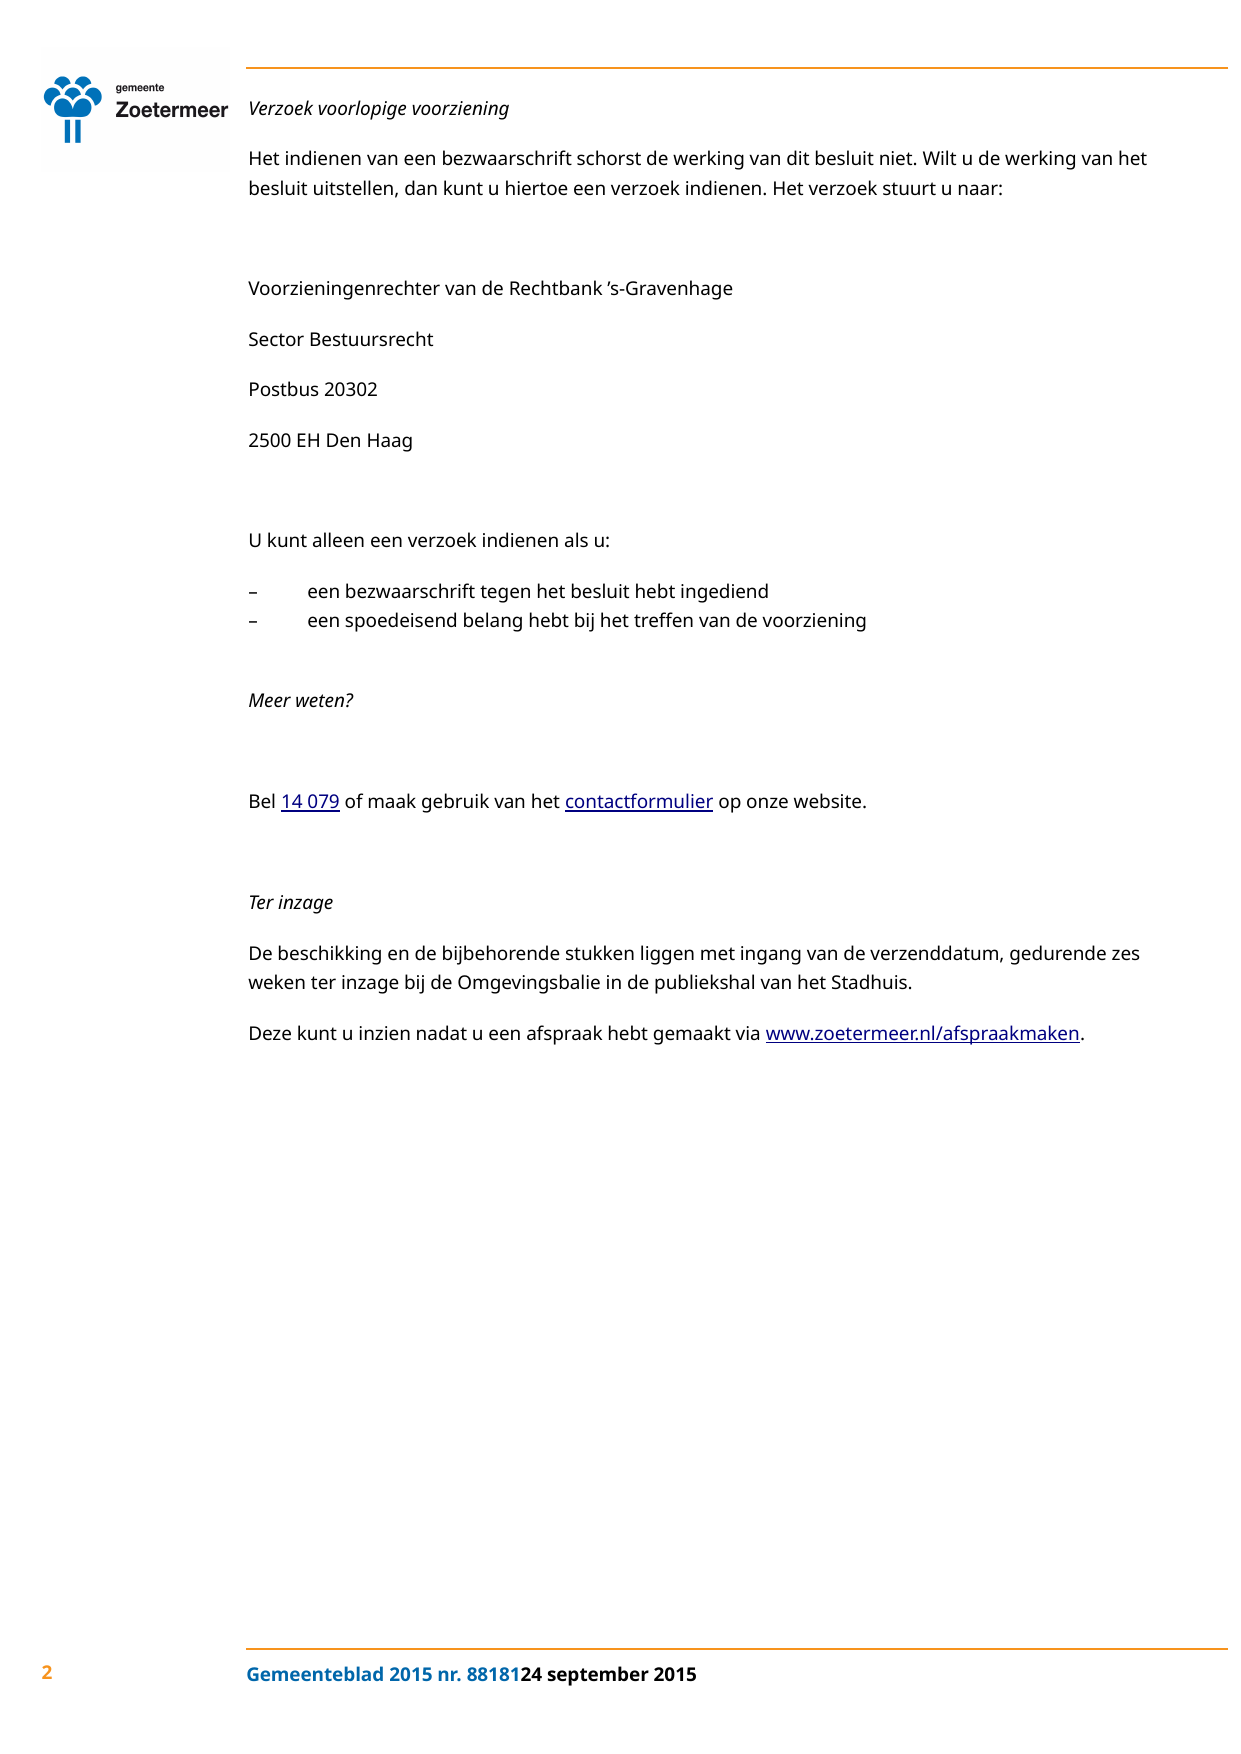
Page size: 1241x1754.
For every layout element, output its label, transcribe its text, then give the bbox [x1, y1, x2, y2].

text 2500 EH Den Haag [248, 427, 1152, 453]
text Het indienen van een bezwaarschrift schorst de werking van dit besluit niet. Wilt u de werking van het besluit uitstellen, dan kunt u hiertoe een verzoek indienen. Het verzoek stuurt u naar: [248, 145, 1152, 201]
text Sector Bestuursrecht [248, 326, 1152, 352]
text Bel 14 079 of maak gebruik van het contactformulier op onze website. [248, 788, 1152, 814]
list een bezwaarschrift tegen het besluit hebt ingediend [248, 578, 1152, 604]
text De beschikking en de bijbehorende stukken liggen met ingang van de verzenddatum, gedurende zes weken ter inzage bij de Omgevingsbalie in de publiekshal van het Stadhuis. [248, 940, 1152, 995]
text Voorzieningenrechter van de Rechtbank ’s-Gravenhage [248, 276, 1152, 301]
text Ter inzage [248, 889, 1152, 915]
text Verzoek voorlopige voorziening [248, 95, 1152, 121]
text Postbus 20302 [248, 376, 1152, 402]
text Deze kunt u inzien nadat u een afspraak hebt gemaakt via www.zoetermeer.nl/afspraakmaken. [248, 1020, 1152, 1046]
text Meer weten? [248, 688, 1152, 713]
picture [41, 47, 231, 172]
list een spoedeisend belang hebt bij het treffen van de voorziening [248, 608, 1152, 633]
text U kunt alleen een verzoek indienen als u: [248, 528, 1152, 553]
